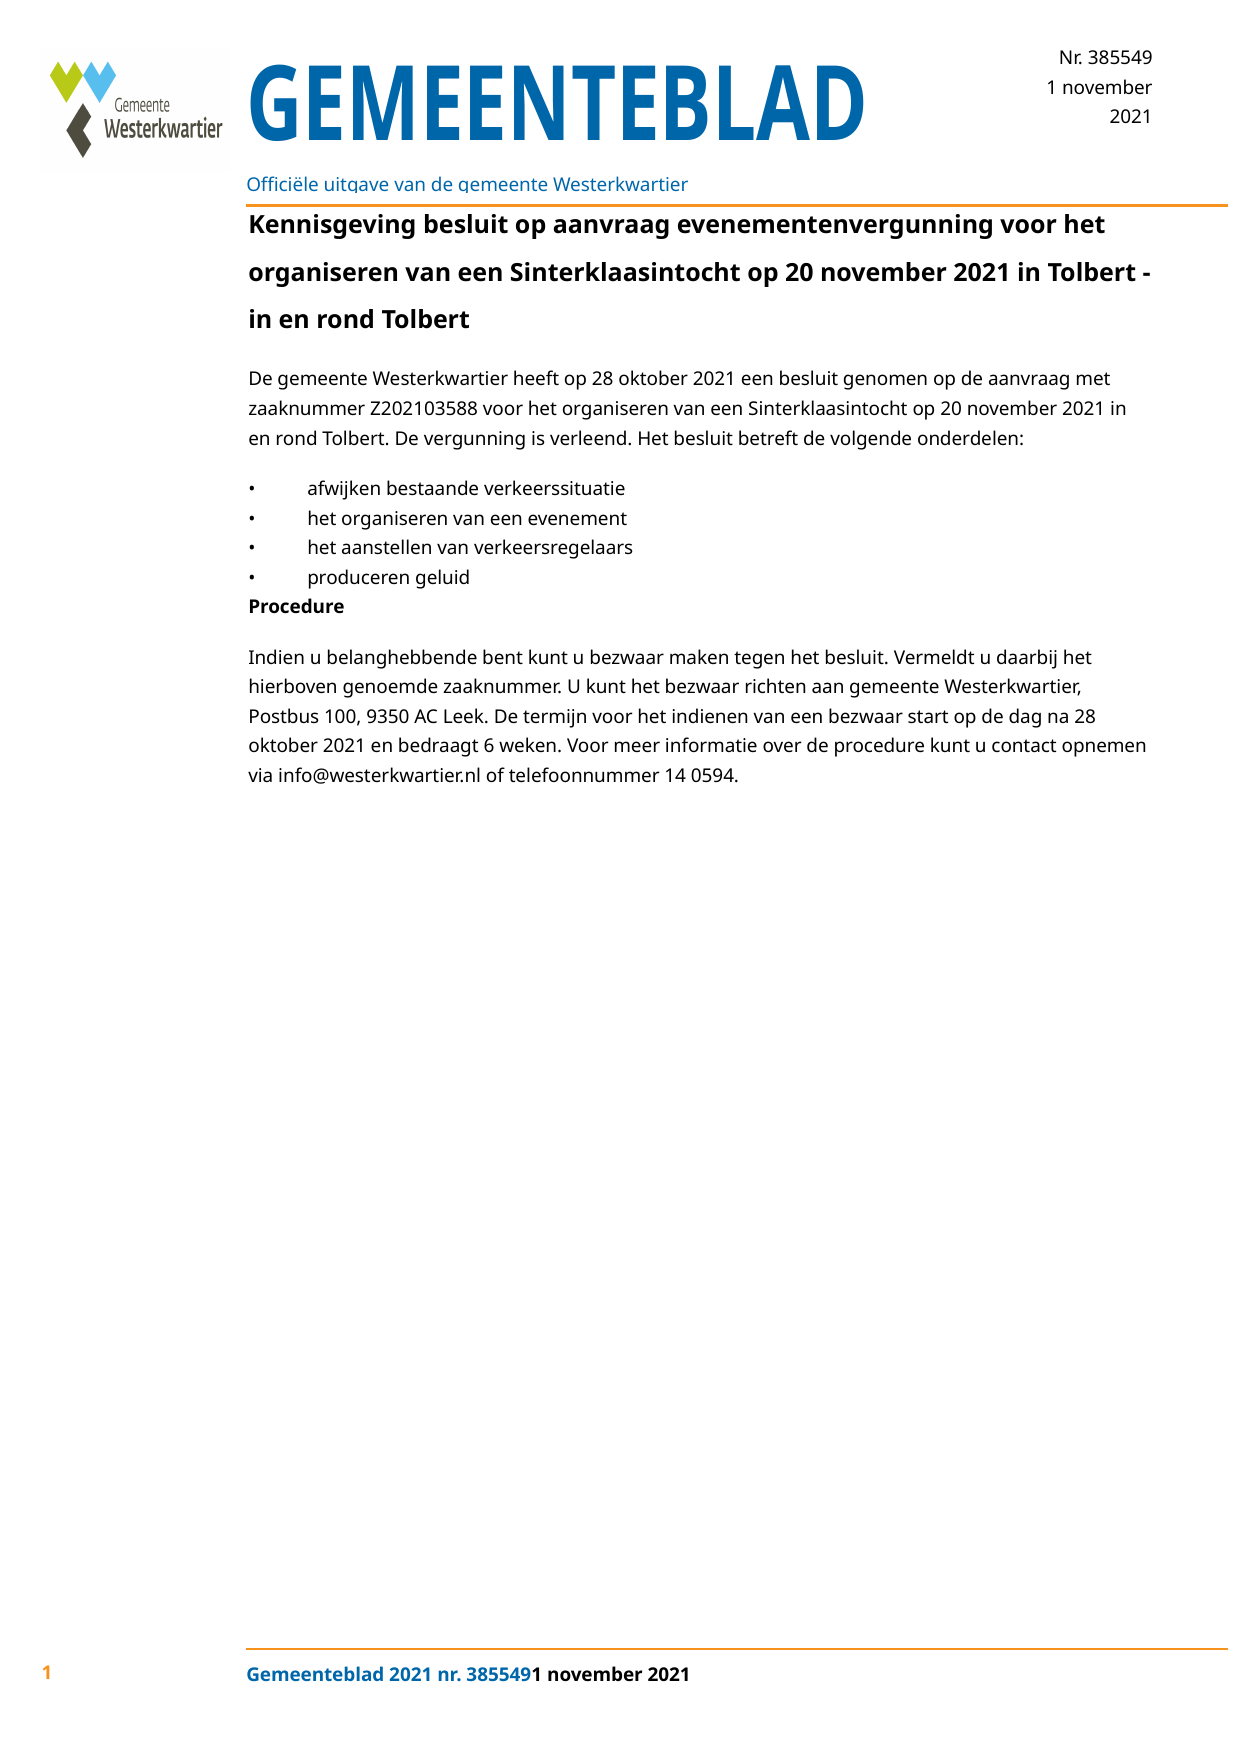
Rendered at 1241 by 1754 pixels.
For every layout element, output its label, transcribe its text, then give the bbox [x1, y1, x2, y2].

text Procedure [248, 593, 1152, 619]
text Indien u belanghebbende bent kunt u bezwaar maken tegen het besluit. Vermeldt u daarbij het hierboven genoemde zaaknummer. U kunt het bezwaar richten aan gemeente Westerkwartier, Postbus 100, 9350 AC Leek. De termijn voor het indienen van een bezwaar start op de dag na 28 oktober 2021 en bedraagt 6 weken. Voor meer informatie over de procedure kunt u contact opnemen via info@westerkwartier.nl of telefoonnummer 14 0594. [248, 644, 1152, 788]
list afwijken bestaande verkeerssituatie [248, 475, 1152, 501]
picture [41, 47, 231, 172]
list produceren geluid [248, 564, 1152, 589]
list het aanstellen van verkeersregelaars [248, 534, 1152, 560]
text Kennisgeving besluit op aanvraag evenementenvergunning voor het organiseren van een Sinterklaasintocht op 20 november 2021 in Tolbert - in en rond Tolbert [248, 207, 1152, 336]
text De gemeente Westerkwartier heeft op 28 oktober 2021 een besluit genomen op de aanvraag met zaaknummer Z202103588 voor het organiseren van een Sinterklaasintocht op 20 november 2021 in en rond Tolbert. De vergunning is verleend. Het besluit betreft de volgende onderdelen: [248, 366, 1152, 450]
list het organiseren van een evenement [248, 505, 1152, 530]
